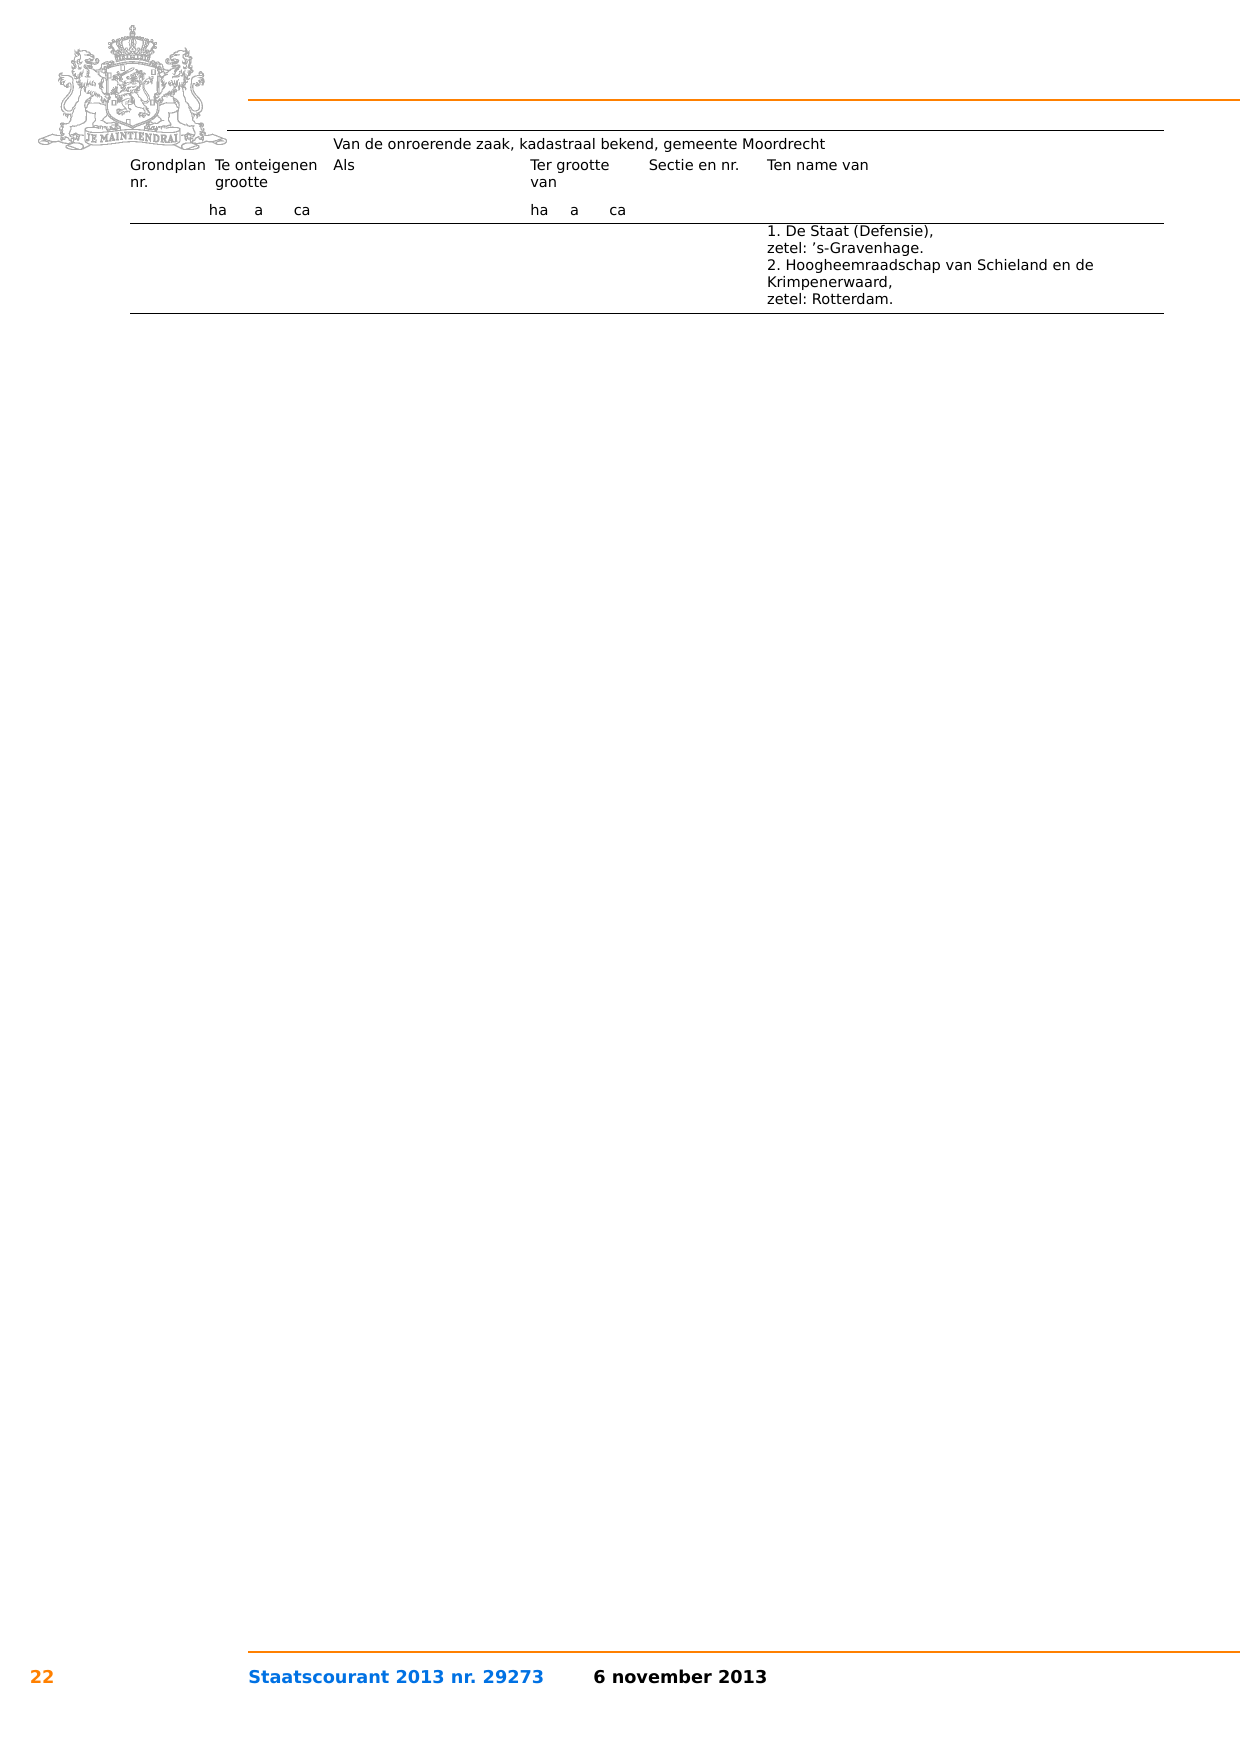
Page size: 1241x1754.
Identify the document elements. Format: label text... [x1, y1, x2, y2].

table_cell [209, 224, 248, 313]
table_header [130, 131, 327, 153]
table_cell Sectie en nr. [643, 153, 761, 223]
table_cell Te onteigenen grootte [209, 153, 327, 196]
table_cell Ter grootte van [524, 153, 643, 196]
table_cell ca [603, 196, 643, 223]
table_cell [524, 224, 643, 313]
table_cell [643, 224, 761, 313]
table_cell [248, 224, 288, 313]
table_cell 1. De Staat (Defensie), zetel: ’s-Gravenhage. 2. Hoogheemraadschap van Schieland en de Krimpenerwaard, zetel: Rotterdam. [761, 224, 1163, 313]
table_cell ca [288, 196, 327, 223]
table_cell [327, 224, 524, 313]
table_cell a [564, 196, 603, 223]
table_cell Ten name van [761, 153, 1163, 223]
table_header Van de onroerende zaak, kadastraal bekend, gemeente Moordrecht [327, 131, 1163, 153]
table_cell [288, 224, 327, 313]
table_cell ha [524, 196, 564, 223]
table_cell Als [327, 153, 524, 223]
picture [38, 25, 227, 150]
table_cell ha [209, 196, 248, 223]
table_cell a [248, 196, 288, 223]
table_cell Grondplan nr. [130, 153, 209, 223]
table_cell [130, 224, 209, 313]
